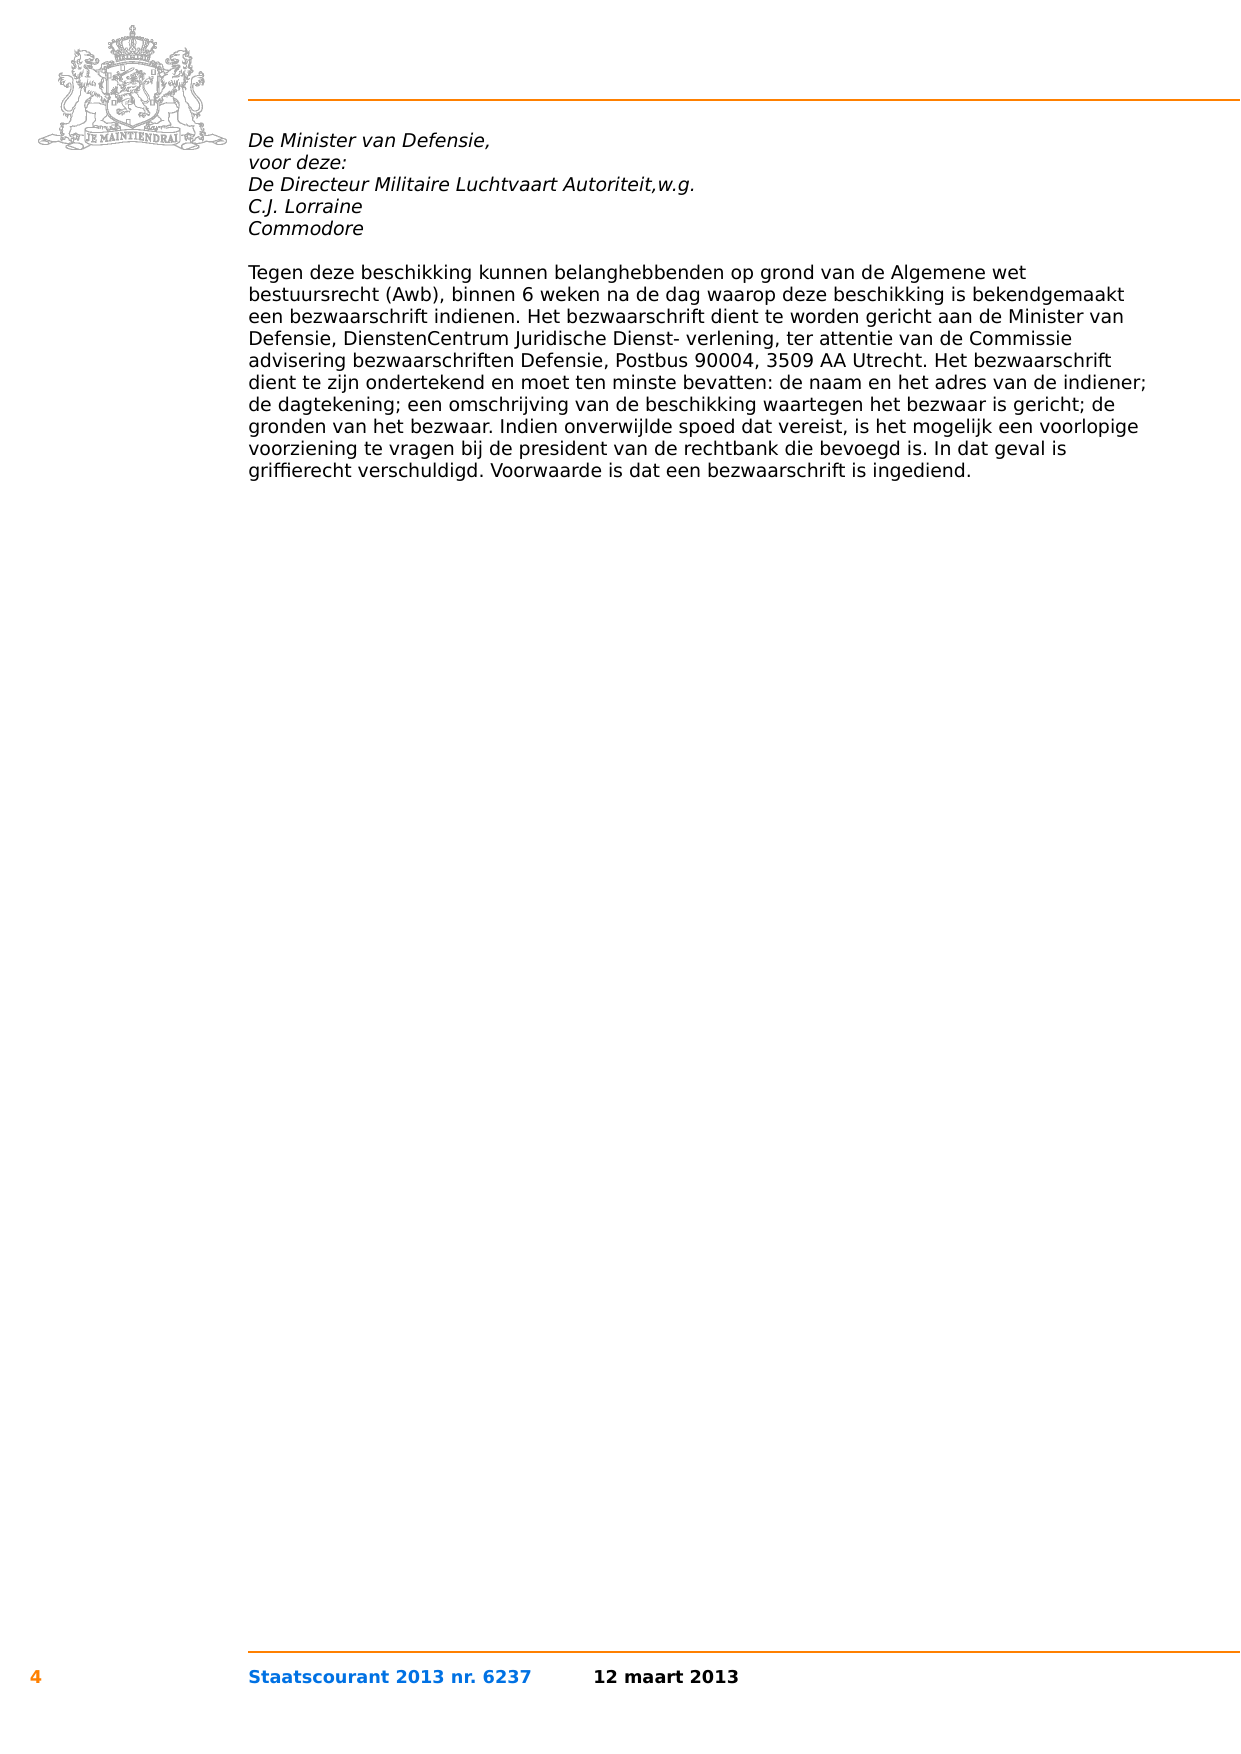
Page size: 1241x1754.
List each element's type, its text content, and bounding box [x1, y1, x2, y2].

picture [38, 25, 227, 150]
text Tegen deze beschikking kunnen belanghebbenden op grond van de Algemene wet bestuursrecht (Awb), binnen 6 weken na de dag waarop deze beschikking is bekendgemaakt een bezwaarschrift indienen. Het bezwaarschrift dient te worden gericht aan de Minister van Defensie, DienstenCentrum Juridische Dienst- verlening, ter attentie van de Commissie advisering bezwaarschriften Defensie, Postbus 90004, 3509 AA Utrecht. Het bezwaarschrift dient te zijn ondertekend en moet ten minste bevatten: de naam en het adres van de indiener; de dagtekening; een omschrijving van de beschikking waartegen het bezwaar is gericht; de gronden van het bezwaar. Indien onverwijlde spoed dat vereist, is het mogelijk een voorlopige voorziening te vragen bij de president van de rechtbank die bevoegd is. In dat geval is griffierecht verschuldigd. Voorwaarde is dat een bezwaarschrift is ingediend. [248, 262, 1163, 481]
text De Minister van Defensie, voor deze: De Directeur Militaire Luchtvaart Autoriteit,w.g. C.J. Lorraine Commodore [248, 130, 1163, 240]
